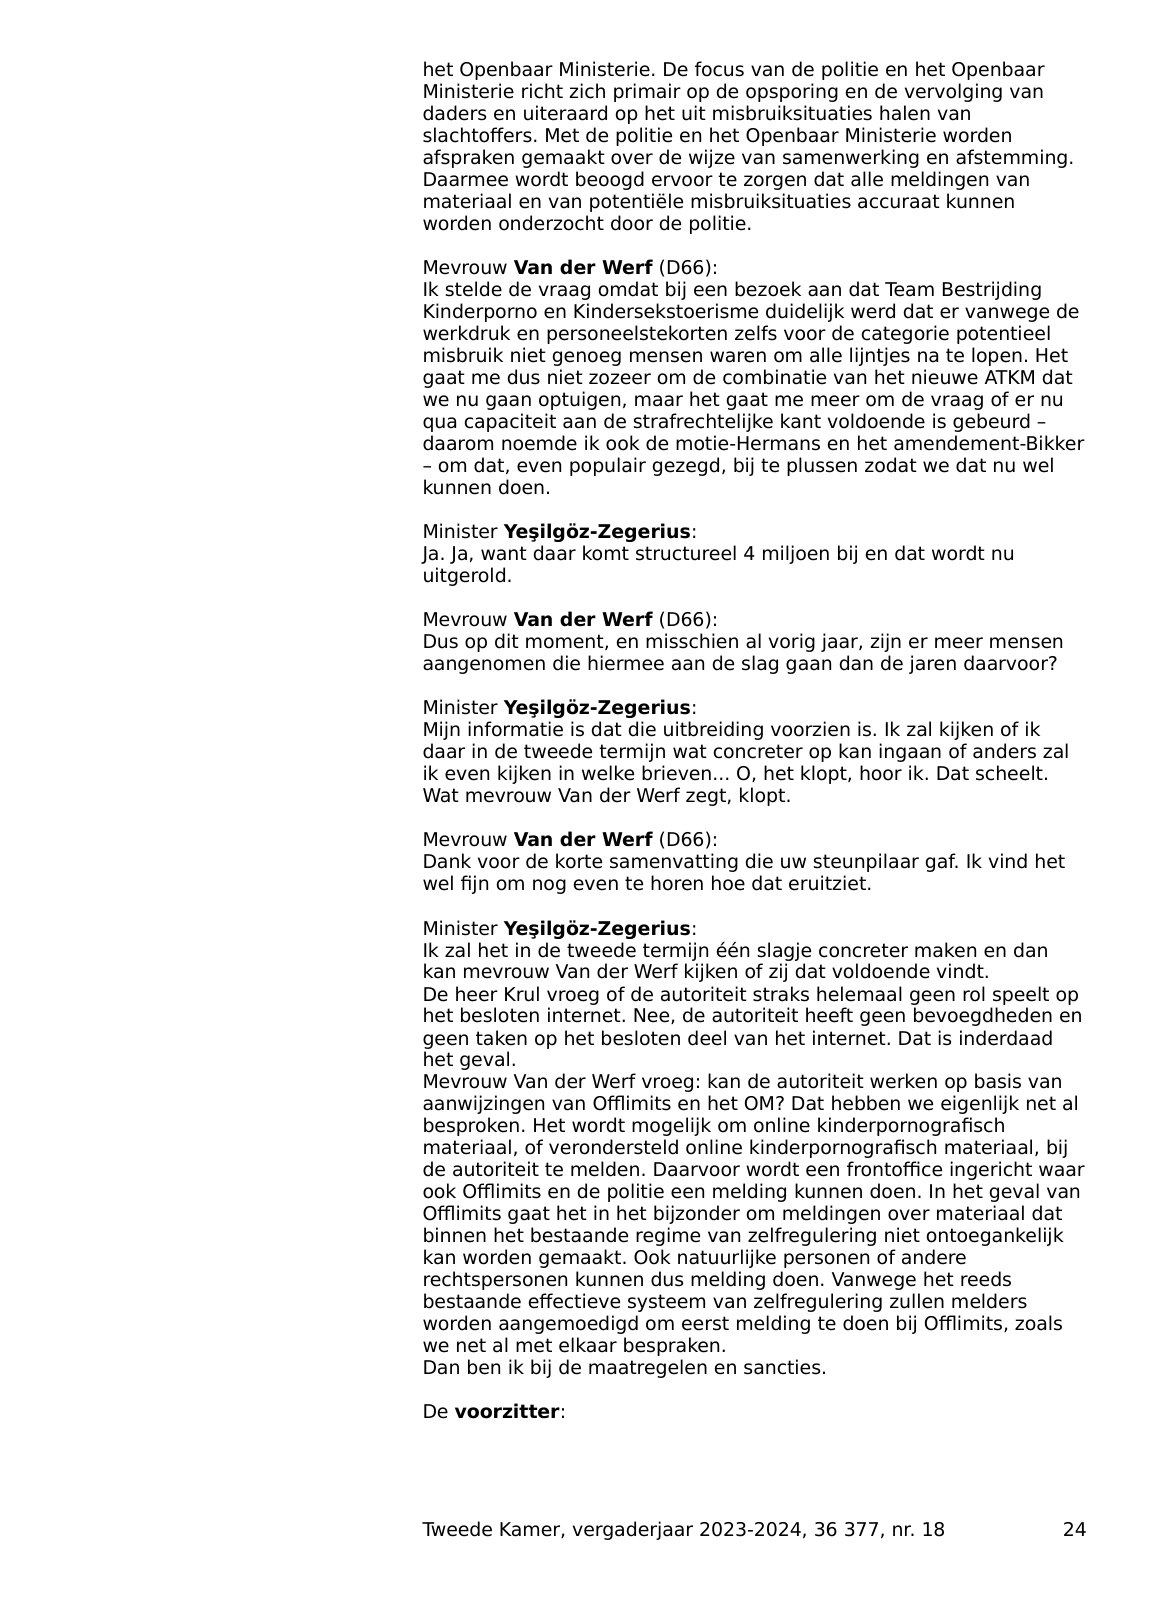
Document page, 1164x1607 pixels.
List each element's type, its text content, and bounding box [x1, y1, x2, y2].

text Ja. Ja, want daar komt structureel 4 miljoen bij en dat wordt nu uitgerold. [422, 543, 1087, 587]
text Ik stelde de vraag omdat bij een bezoek aan dat Team Bestrijding Kinderporno en Kindersekstoerisme duidelijk werd dat er vanwege de werkdruk en personeelstekorten zelfs voor de categorie potentieel misbruik niet genoeg mensen waren om alle lijntjes na te lopen. Het gaat me dus niet zozeer om de combinatie van het nieuwe ATKM dat we nu gaan optuigen, maar het gaat me meer om de vraag of er nu qua capaciteit aan de strafrechtelijke kant voldoende is gebeurd – daarom noemde ik ook de motie-Hermans en het amendement-Bikker – om dat, even populair gezegd, bij te plussen zodat we dat nu wel kunnen doen. [422, 279, 1087, 499]
text Dan ben ik bij de maatregelen en sancties. [422, 1357, 1087, 1379]
text Mevrouw Van der Werf (D66): [422, 829, 1087, 851]
text Ik zal het in de tweede termijn één slagje concreter maken en dan kan mevrouw Van der Werf kijken of zij dat voldoende vindt. [422, 939, 1087, 983]
text Minister Yeşilgöz-Zegerius: [422, 917, 1087, 939]
text Minister Yeşilgöz-Zegerius: [422, 521, 1087, 543]
text Mevrouw Van der Werf (D66): [422, 257, 1087, 279]
text Dus op dit moment, en misschien al vorig jaar, zijn er meer mensen aangenomen die hiermee aan de slag gaan dan de jaren daarvoor? [422, 631, 1087, 675]
text het Openbaar Ministerie. De focus van de politie en het Openbaar Ministerie richt zich primair op de opsporing en de vervolging van daders en uiteraard op het uit misbruiksituaties halen van slachtoffers. Met de politie en het Openbaar Ministerie worden afspraken gemaakt over de wijze van samenwerking en afstemming. Daarmee wordt beoogd ervoor te zorgen dat alle meldingen van materiaal en van potentiële misbruiksituaties accuraat kunnen worden onderzocht door de politie. [422, 59, 1087, 235]
text Mevrouw Van der Werf (D66): [422, 609, 1087, 631]
text Dank voor de korte samenvatting die uw steunpilaar gaf. Ik vind het wel fijn om nog even te horen hoe dat eruitziet. [422, 851, 1087, 895]
text Mijn informatie is dat die uitbreiding voorzien is. Ik zal kijken of ik daar in de tweede termijn wat concreter op kan ingaan of anders zal ik even kijken in welke brieven... O, het klopt, hoor ik. Dat scheelt. Wat mevrouw Van der Werf zegt, klopt. [422, 719, 1087, 807]
text Mevrouw Van der Werf vroeg: kan de autoriteit werken op basis van aanwijzingen van Offlimits en het OM? Dat hebben we eigenlijk net al besproken. Het wordt mogelijk om online kinderpornografisch materiaal, of verondersteld online kinderpornografisch materiaal, bij de autoriteit te melden. Daarvoor wordt een frontoffice ingericht waar ook Offlimits en de politie een melding kunnen doen. In het geval van Offlimits gaat het in het bijzonder om meldingen over materiaal dat binnen het bestaande regime van zelfregulering niet ontoegankelijk kan worden gemaakt. Ook natuurlijke personen of andere rechtspersonen kunnen dus melding doen. Vanwege het reeds bestaande effectieve systeem van zelfregulering zullen melders worden aangemoedigd om eerst melding te doen bij Offlimits, zoals we net al met elkaar bespraken. [422, 1071, 1087, 1357]
text De voorzitter: [422, 1401, 1087, 1423]
text Minister Yeşilgöz-Zegerius: [422, 697, 1087, 719]
text De heer Krul vroeg of de autoriteit straks helemaal geen rol speelt op het besloten internet. Nee, de autoriteit heeft geen bevoegdheden en geen taken op het besloten deel van het internet. Dat is inderdaad het geval. [422, 983, 1087, 1071]
